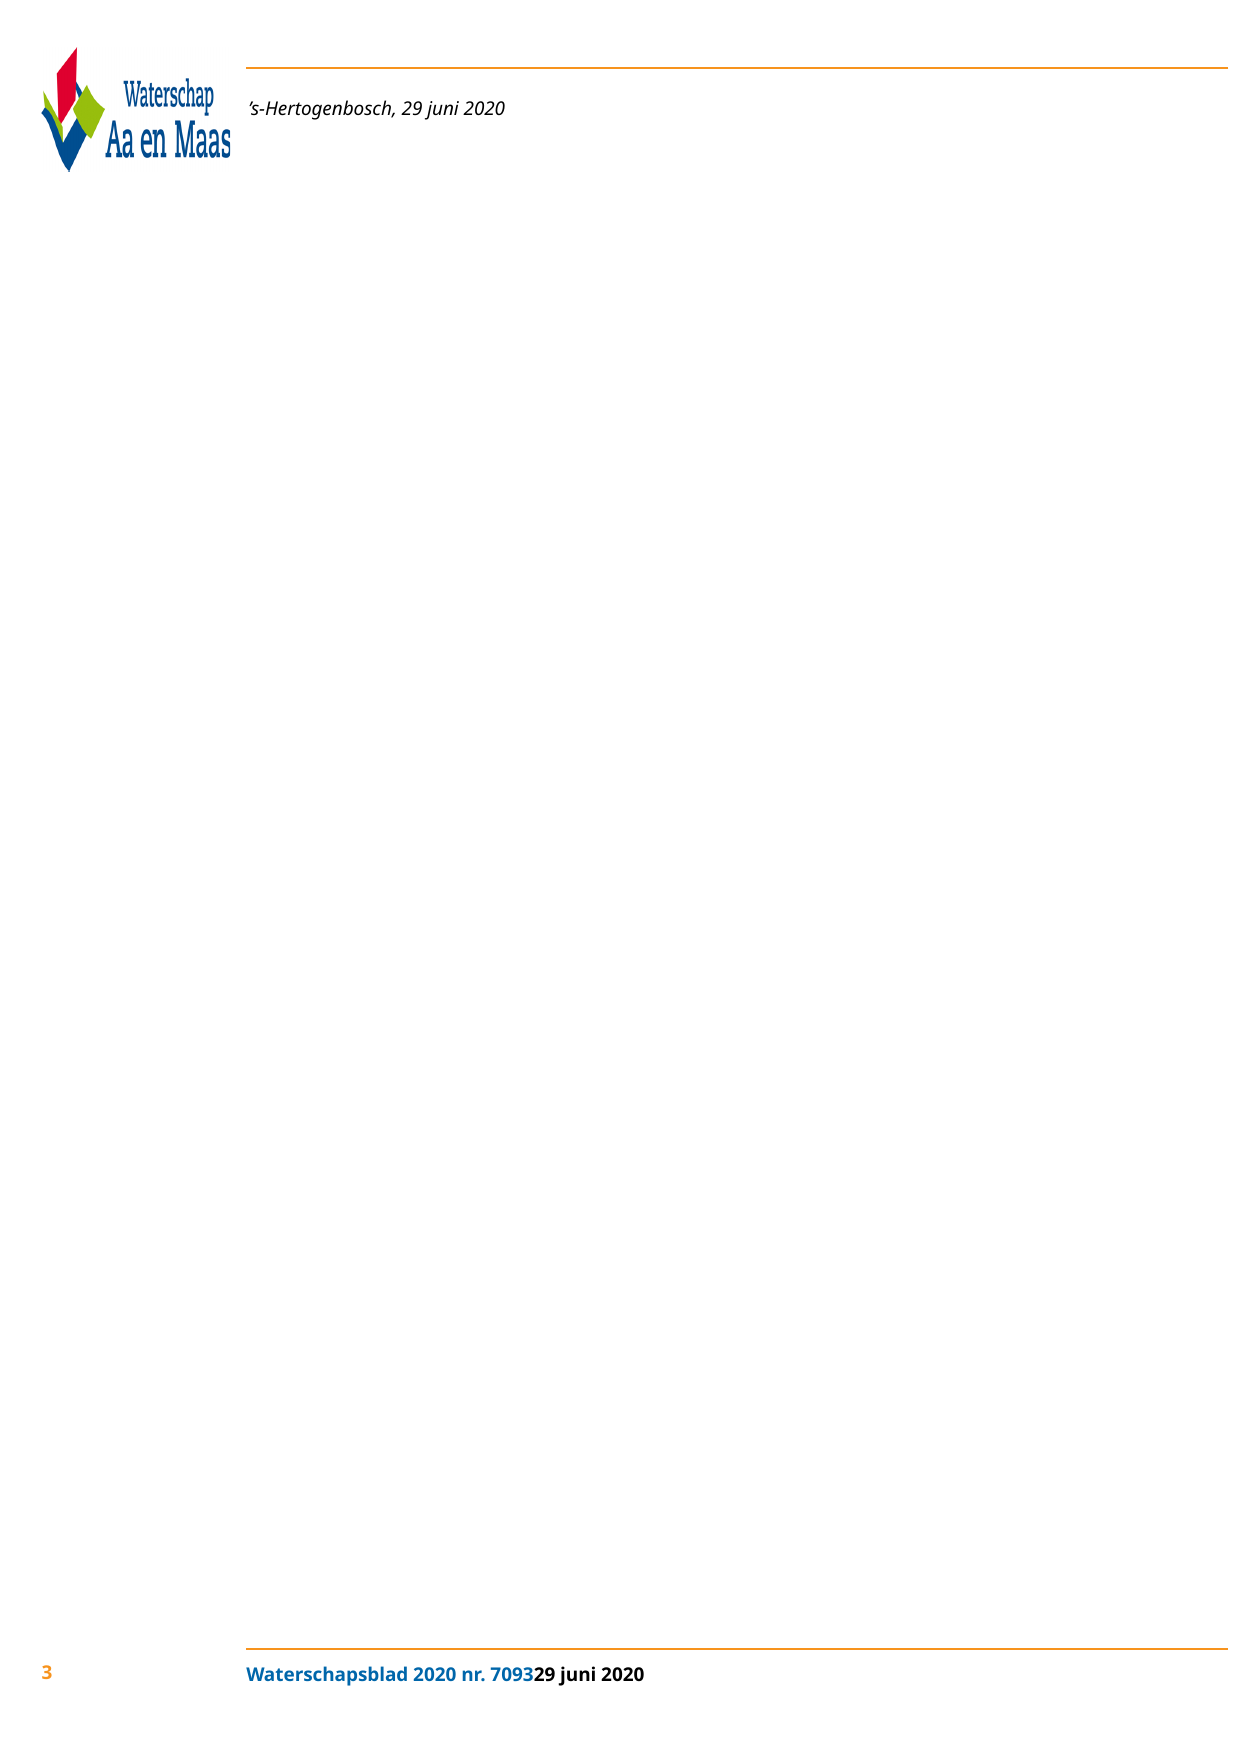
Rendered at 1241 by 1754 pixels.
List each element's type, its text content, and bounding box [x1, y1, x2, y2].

picture [41, 47, 231, 172]
text ’s-Hertogenbosch, 29 juni 2020 [248, 95, 1152, 121]
